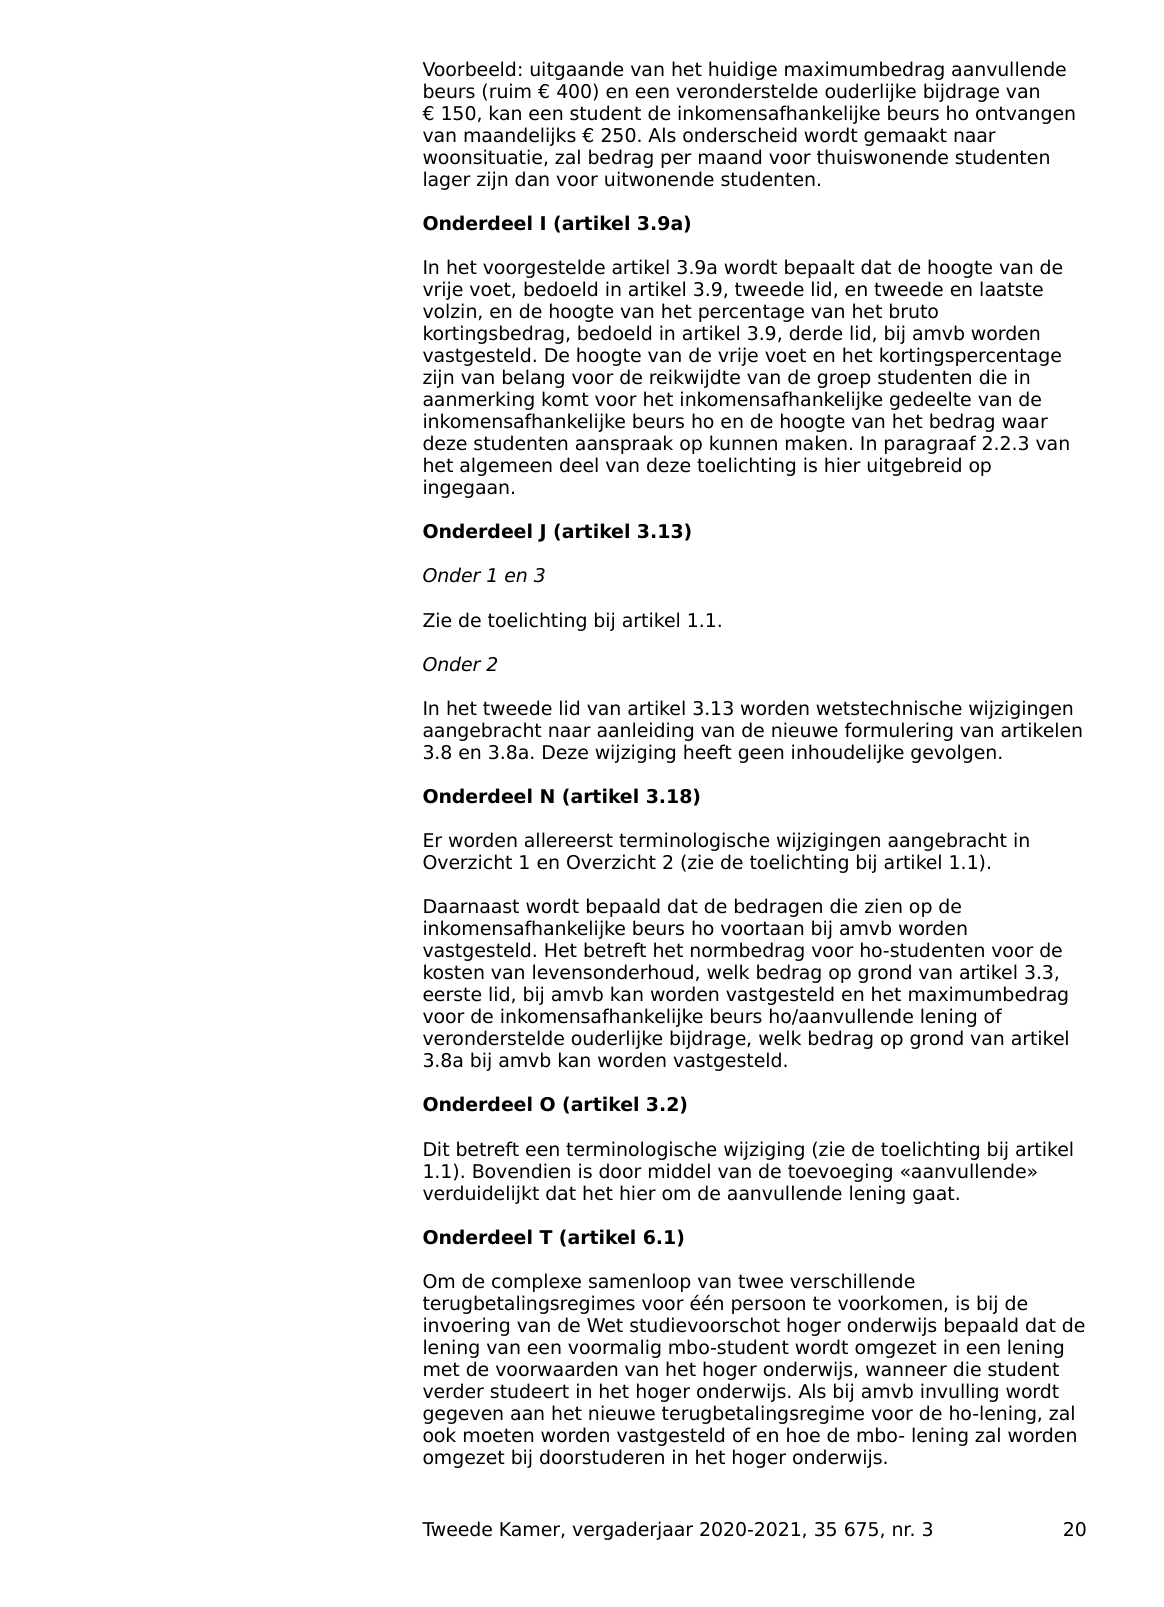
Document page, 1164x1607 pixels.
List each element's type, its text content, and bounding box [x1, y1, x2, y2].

subtitle Onder 2 [422, 654, 1087, 676]
subtitle Onder 1 en 3 [422, 565, 1087, 587]
subtitle Onderdeel N (artikel 3.18) [422, 786, 1087, 808]
subtitle Onderdeel J (artikel 3.13) [422, 521, 1087, 543]
text Voorbeeld: uitgaande van het huidige maximumbedrag aanvullende beurs (ruim € 400) en een veronderstelde ouderlijke bijdrage van € 150, kan een student de inkomensafhankelijke beurs ho ontvangen van maandelijks € 250. Als onderscheid wordt gemaakt naar woonsituatie, zal bedrag per maand voor thuiswonende studenten lager zijn dan voor uitwonende studenten. [422, 59, 1087, 191]
text Om de complexe samenloop van twee verschillende terugbetalingsregimes voor één persoon te voorkomen, is bij de invoering van de Wet studievoorschot hoger onderwijs bepaald dat de lening van een voormalig mbo-student wordt omgezet in een lening met de voorwaarden van het hoger onderwijs, wanneer die student verder studeert in het hoger onderwijs. Als bij amvb invulling wordt gegeven aan het nieuwe terugbetalingsregime voor de ho-lening, zal ook moeten worden vastgesteld of en hoe de mbo- lening zal worden omgezet bij doorstuderen in het hoger onderwijs. [422, 1271, 1087, 1469]
text Dit betreft een terminologische wijziging (zie de toelichting bij artikel 1.1). Bovendien is door middel van de toevoeging «aanvullende» verduidelijkt dat het hier om de aanvullende lening gaat. [422, 1138, 1087, 1204]
text In het voorgestelde artikel 3.9a wordt bepaalt dat de hoogte van de vrije voet, bedoeld in artikel 3.9, tweede lid, en tweede en laatste volzin, en de hoogte van het percentage van het bruto kortingsbedrag, bedoeld in artikel 3.9, derde lid, bij amvb worden vastgesteld. De hoogte van de vrije voet en het kortingspercentage zijn van belang voor de reikwijdte van de groep studenten die in aanmerking komt voor het inkomensafhankelijke gedeelte van de inkomensafhankelijke beurs ho en de hoogte van het bedrag waar deze studenten aanspraak op kunnen maken. In paragraaf 2.2.3 van het algemeen deel van deze toelichting is hier uitgebreid op ingegaan. [422, 257, 1087, 499]
subtitle Onderdeel O (artikel 3.2) [422, 1094, 1087, 1116]
text Er worden allereerst terminologische wijzigingen aangebracht in Overzicht 1 en Overzicht 2 (zie de toelichting bij artikel 1.1). [422, 830, 1087, 874]
subtitle Onderdeel I (artikel 3.9a) [422, 213, 1087, 235]
text Daarnaast wordt bepaald dat de bedragen die zien op de inkomensafhankelijke beurs ho voortaan bij amvb worden vastgesteld. Het betreft het normbedrag voor ho-studenten voor de kosten van levensonderhoud, welk bedrag op grond van artikel 3.3, eerste lid, bij amvb kan worden vastgesteld en het maximumbedrag voor de inkomensafhankelijke beurs ho/aanvullende lening of veronderstelde ouderlijke bijdrage, welk bedrag op grond van artikel 3.8a bij amvb kan worden vastgesteld. [422, 896, 1087, 1072]
subtitle Onderdeel T (artikel 6.1) [422, 1227, 1087, 1249]
text In het tweede lid van artikel 3.13 worden wetstechnische wijzigingen aangebracht naar aanleiding van de nieuwe formulering van artikelen 3.8 en 3.8a. Deze wijziging heeft geen inhoudelijke gevolgen. [422, 698, 1087, 764]
text Zie de toelichting bij artikel 1.1. [422, 609, 1087, 632]
